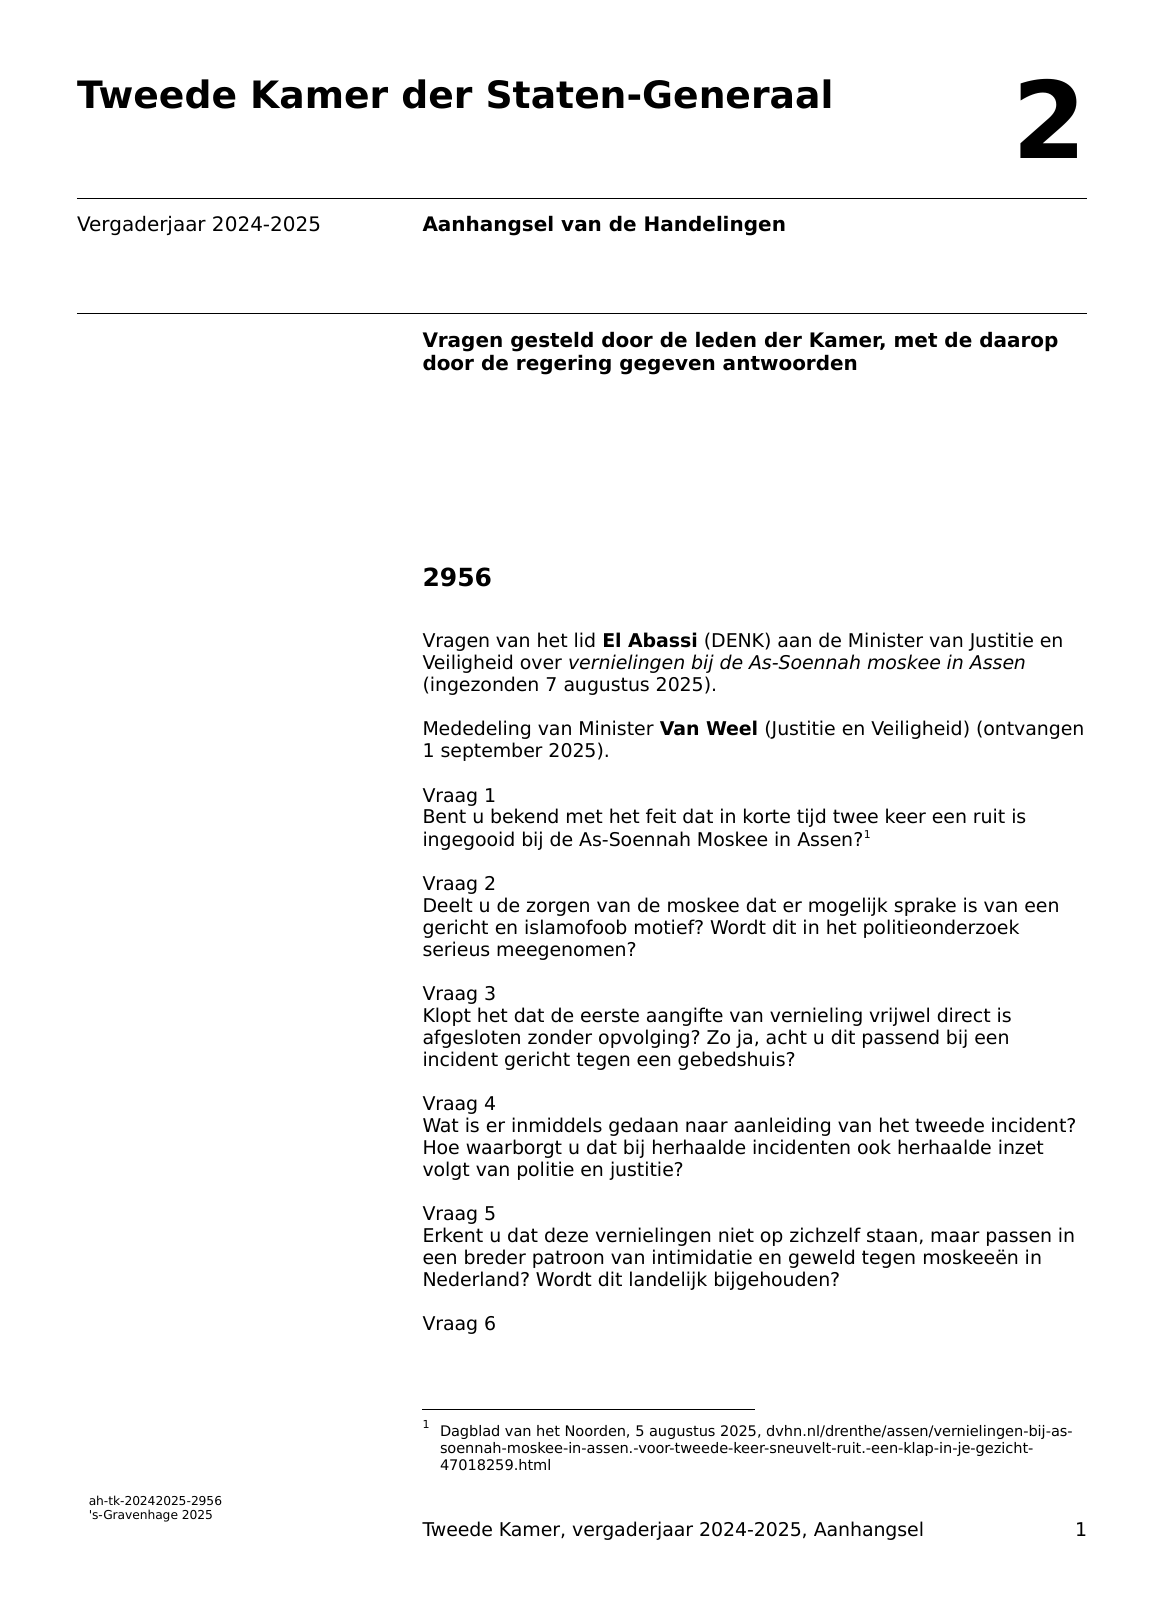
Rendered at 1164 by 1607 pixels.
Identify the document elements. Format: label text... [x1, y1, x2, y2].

text Vragen van het lid El Abassi (DENK) aan de Minister van Justitie en Veiligheid over vernielingen bij de As-Soennah moskee in Assen (ingezonden 7 augustus 2025). [422, 630, 1087, 696]
table_header 2 [886, 59, 1087, 198]
text Vraag 2 [422, 873, 1087, 894]
table_cell Vergaderjaar 2024-2025 [77, 199, 422, 313]
text Dagblad van het Noorden, 5 augustus 2025, dvhn.nl/drenthe/assen/vernielingen-bij-as-soennah-moskee-in-assen.-voor-tweede-keer-sneuvelt-ruit.-een-klap-in-je-gezicht-47018259.html [422, 1418, 1087, 1474]
text Vraag 4 [422, 1093, 1087, 1115]
text Wat is er inmiddels gedaan naar aanleiding van het tweede incident? Hoe waarborgt u dat bij herhaalde incidenten ook herhaalde inzet volgt van politie en justitie? [422, 1115, 1087, 1181]
table_cell Vragen gesteld door de leden der Kamer, met de daarop door de regering gegeven antwoorden [422, 314, 1087, 375]
table_cell Aanhangsel van de Handelingen [422, 199, 1087, 313]
text ah-tk-20242025-2956 [88, 1494, 323, 1508]
text Bent u bekend met het feit dat in korte tijd twee keer een ruit is ingegooid bij de As-Soennah Moskee in Assen? [422, 806, 1087, 850]
table_header Tweede Kamer der Staten-Generaal [77, 59, 886, 198]
text Vraag 5 [422, 1203, 1087, 1225]
text Mededeling van Minister Van Weel (Justitie en Veiligheid) (ontvangen 1 september 2025). [422, 718, 1087, 762]
text Vraag 1 [422, 784, 1087, 806]
text Klopt het dat de eerste aangifte van vernieling vrijwel direct is afgesloten zonder opvolging? Zo ja, acht u dit passend bij een incident gericht tegen een gebedshuis? [422, 1005, 1087, 1071]
text Vraag 3 [422, 983, 1087, 1005]
text Vraag 6 [422, 1313, 1087, 1335]
text 's-Gravenhage 2025 [88, 1508, 323, 1522]
text Erkent u dat deze vernielingen niet op zichzelf staan, maar passen in een breder patroon van intimidatie en geweld tegen moskeeën in Nederland? Wordt dit landelijk bijgehouden? [422, 1225, 1087, 1291]
text Deelt u de zorgen van de moskee dat er mogelijk sprake is van een gericht en islamofoob motief? Wordt dit in het politieonderzoek serieus meegenomen? [422, 894, 1087, 961]
table_cell [77, 314, 422, 375]
text 2956 [422, 563, 1087, 592]
